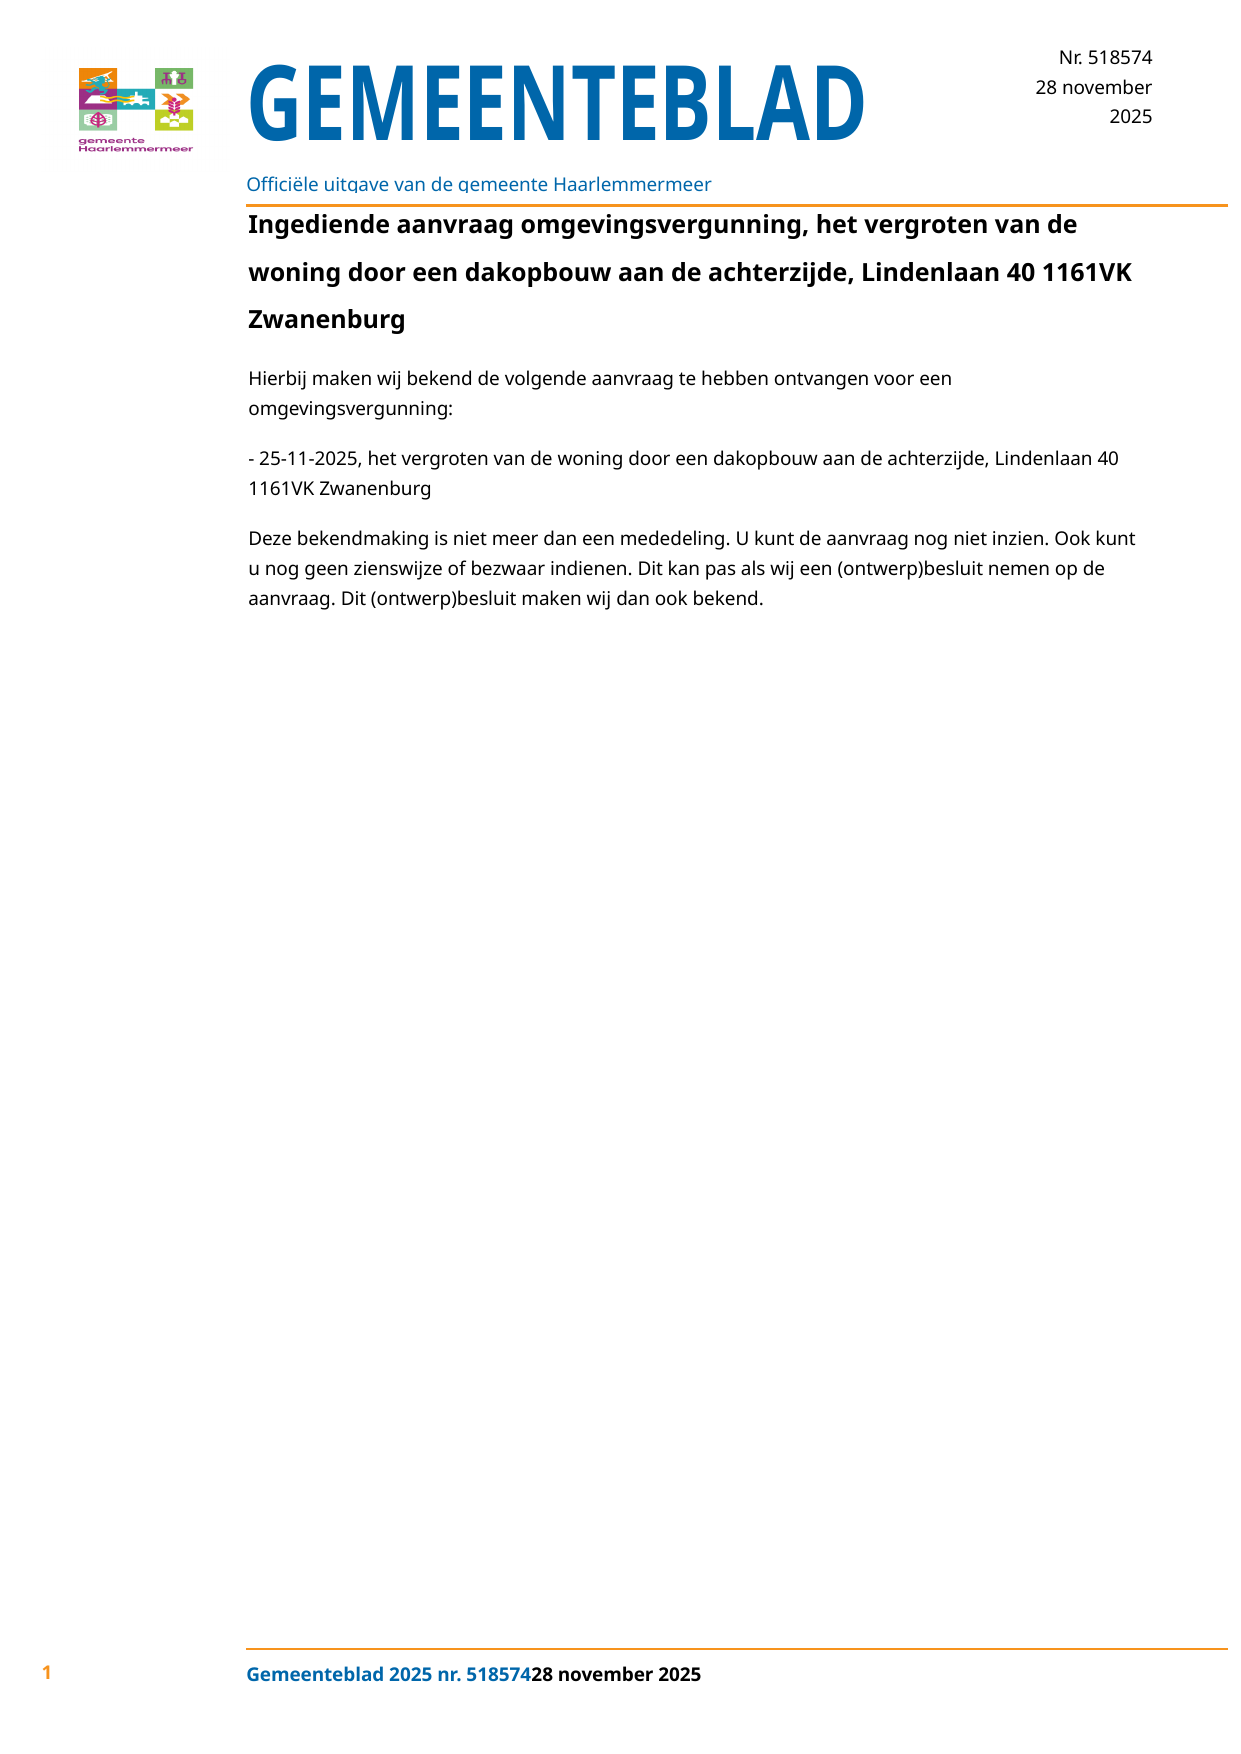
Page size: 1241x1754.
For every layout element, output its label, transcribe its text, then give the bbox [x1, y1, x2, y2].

text - 25-11-2025, het vergroten van de woning door een dakopbouw aan de achterzijde, Lindenlaan 40 1161VK Zwanenburg [248, 446, 1152, 501]
text Hierbij maken wij bekend de volgende aanvraag te hebben ontvangen voor een omgevingsvergunning: [248, 366, 1152, 421]
picture [41, 47, 231, 172]
text Ingediende aanvraag omgevingsvergunning, het vergroten van de woning door een dakopbouw aan de achterzijde, Lindenlaan 40 1161VK Zwanenburg [248, 207, 1152, 336]
text Deze bekendmaking is niet meer dan een mededeling. U kunt de aanvraag nog niet inzien. Ook kunt u nog geen zienswijze of bezwaar indienen. Dit kan pas als wij een (ontwerp)besluit nemen op de aanvraag. Dit (ontwerp)besluit maken wij dan ook bekend. [248, 526, 1152, 610]
